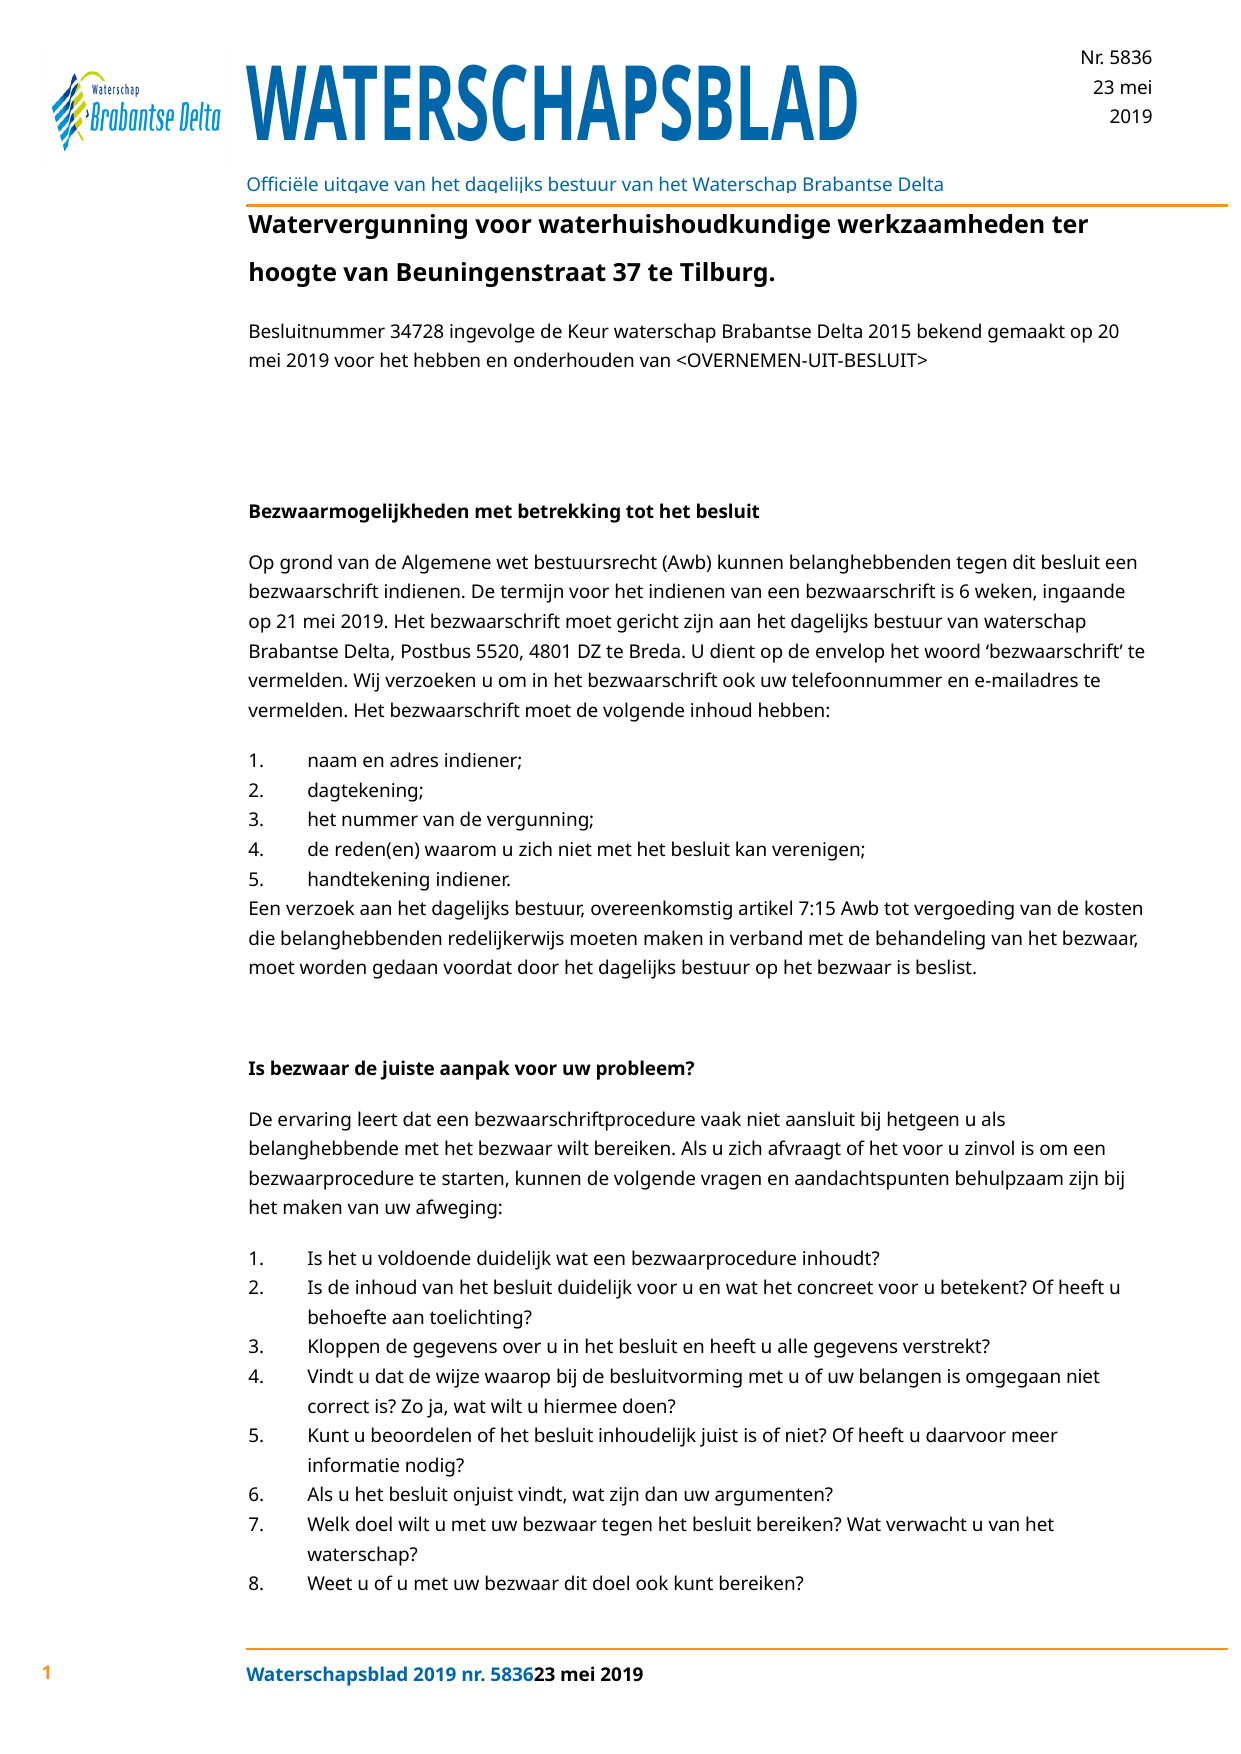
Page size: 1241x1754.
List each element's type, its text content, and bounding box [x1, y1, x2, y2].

list Kunt u beoordelen of het besluit inhoudelijk juist is of niet? Of heeft u daarvoor meer informatie nodig? [248, 1422, 1152, 1478]
list dagtekening; [248, 777, 1152, 803]
list handtekening indiener. [248, 866, 1152, 892]
text Besluitnummer 34728 ingevolge de Keur waterschap Brabantse Delta 2015 bekend gemaakt op 20 mei 2019 voor het hebben en onderhouden van <OVERNEMEN-UIT-BESLUIT> [248, 318, 1152, 373]
list het nummer van de vergunning; [248, 807, 1152, 832]
list naam en adres indiener; [248, 747, 1152, 773]
list Weet u of u met uw bezwaar dit doel ook kunt bereiken? [248, 1570, 1152, 1596]
list Welk doel wilt u met uw bezwaar tegen het besluit bereiken? Wat verwacht u van het waterschap? [248, 1511, 1152, 1567]
text Is bezwaar de juiste aanpak voor uw probleem? [248, 1055, 1152, 1081]
text Op grond van de Algemene wet bestuursrecht (Awb) kunnen belanghebbenden tegen dit besluit een bezwaarschrift indienen. De termijn voor het indienen van een bezwaarschrift is 6 weken, ingaande op 21 mei 2019. Het bezwaarschrift moet gericht zijn aan het dagelijks bestuur van waterschap Brabantse Delta, Postbus 5520, 4801 DZ te Breda. U dient op de envelop het woord ‘bezwaarschrift’ te vermelden. Wij verzoeken u om in het bezwaarschrift ook uw telefoonnummer en e‑mailadres te vermelden. Het bezwaarschrift moet de volgende inhoud hebben: [248, 549, 1152, 723]
list Kloppen de gegevens over u in het besluit en heeft u alle gegevens verstrekt? [248, 1334, 1152, 1359]
list Is het u voldoende duidelijk wat een bezwaarprocedure inhoudt? [248, 1245, 1152, 1271]
list Als u het besluit onjuist vindt, wat zijn dan uw argumenten? [248, 1482, 1152, 1507]
text Een verzoek aan het dagelijks bestuur, overeenkomstig artikel 7:15 Awb tot vergoeding van de kosten die belanghebbenden redelijkerwijs moeten maken in verband met de behandeling van het bezwaar, moet worden gedaan voordat door het dagelijks bestuur op het bezwaar is beslist. [248, 895, 1152, 980]
list Vindt u dat de wijze waarop bij de besluitvorming met u of uw belangen is omgegaan niet correct is? Zo ja, wat wilt u hiermee doen? [248, 1363, 1152, 1419]
text Watervergunning voor waterhuishoudkundige werkzaamheden ter hoogte van Beuningenstraat 37 te Tilburg. [248, 207, 1152, 288]
text De ervaring leert dat een bezwaarschriftprocedure vaak niet aansluit bij hetgeen u als belanghebbende met het bezwaar wilt bereiken. Als u zich afvraagt of het voor u zinvol is om een bezwaarprocedure te starten, kunnen de volgende vragen en aandachtspunten behulpzaam zijn bij het maken van uw afweging: [248, 1106, 1152, 1220]
picture [41, 47, 231, 172]
list de reden(en) waarom u zich niet met het besluit kan verenigen; [248, 836, 1152, 862]
text Bezwaarmogelijkheden met betrekking tot het besluit [248, 499, 1152, 524]
list Is de inhoud van het besluit duidelijk voor u en wat het concreet voor u betekent? Of heeft u behoefte aan toelichting? [248, 1274, 1152, 1330]
